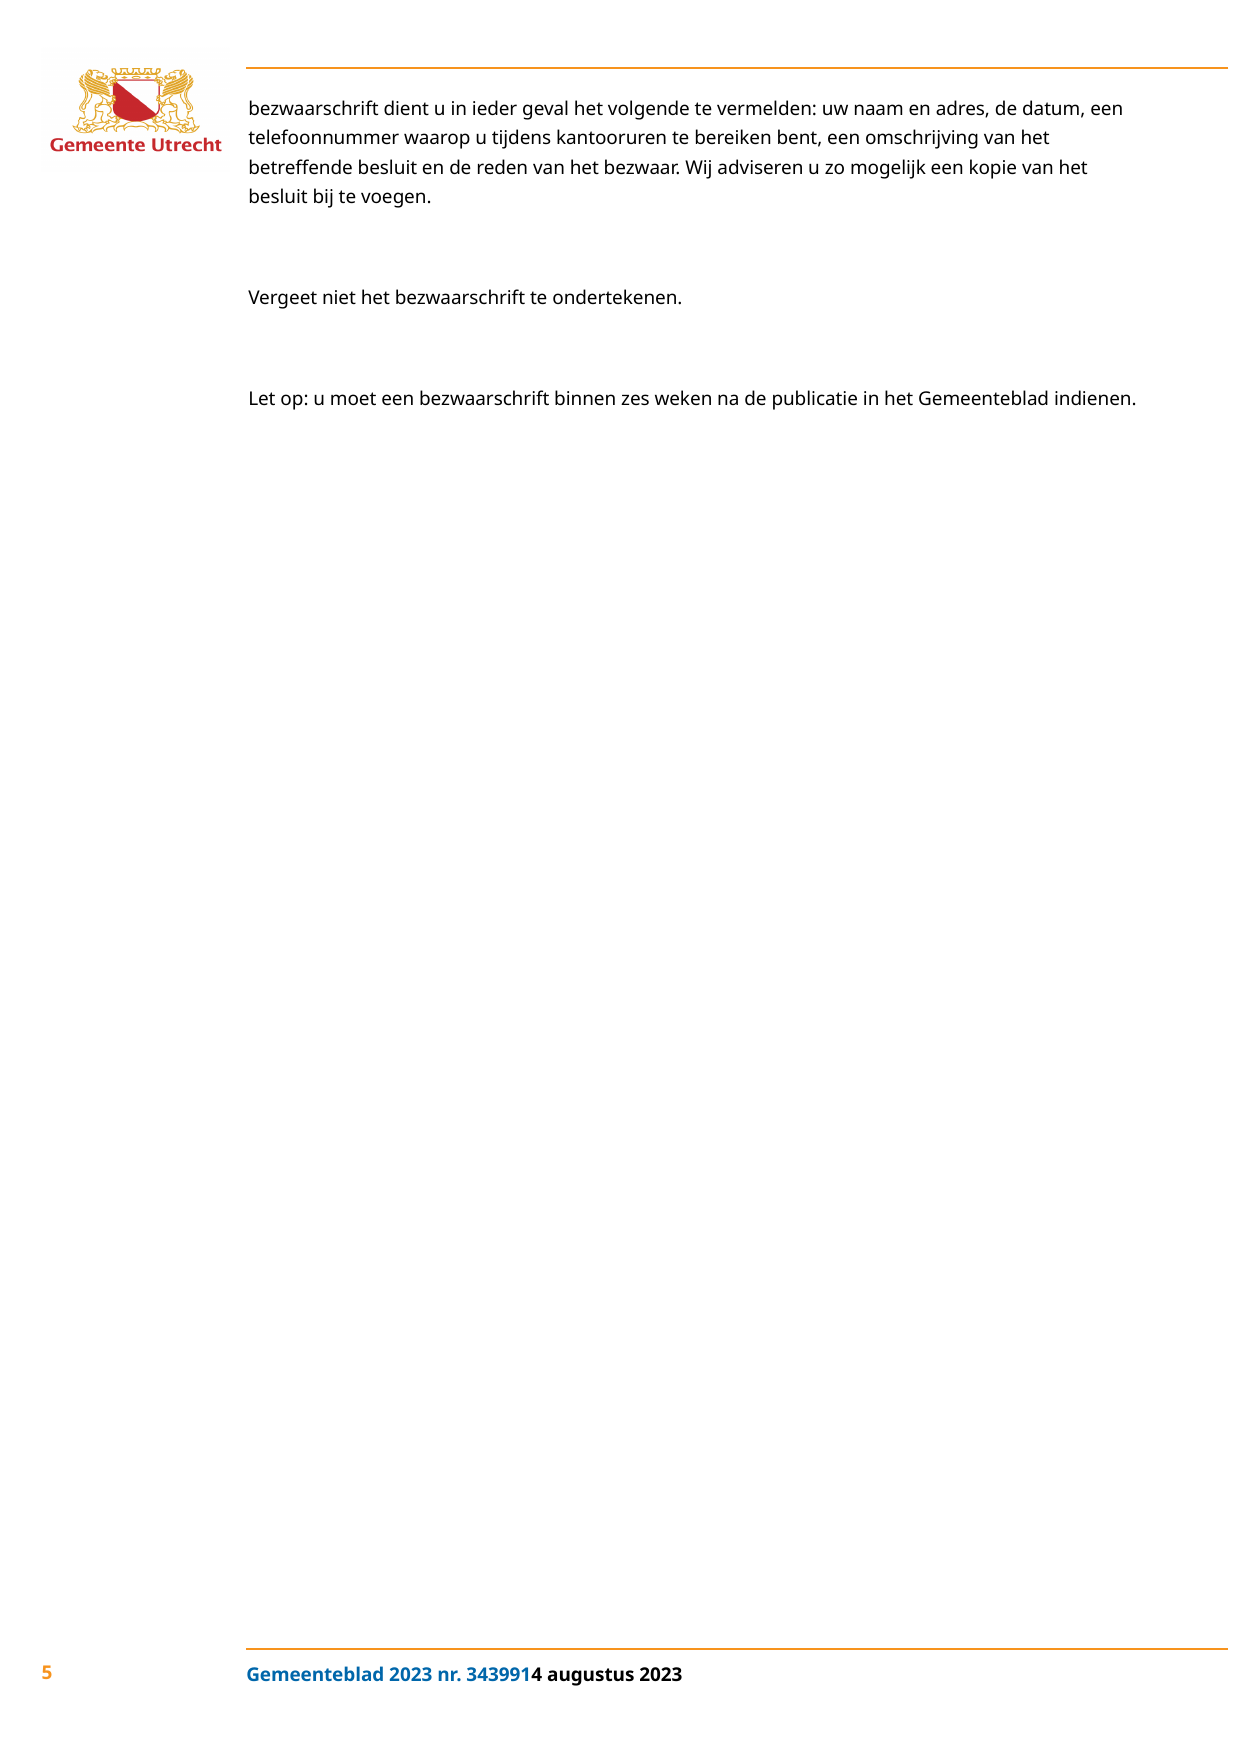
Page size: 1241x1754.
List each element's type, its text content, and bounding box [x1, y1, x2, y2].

text Let op: u moet een bezwaarschrift binnen zes weken na de publicatie in het Gemeenteblad indienen. [248, 385, 1152, 411]
text bezwaarschrift dient u in ieder geval het volgende te vermelden: uw naam en adres, de datum, een telefoonnummer waarop u tijdens kantooruren te bereiken bent, een omschrijving van het betreffende besluit en de reden van het bezwaar. Wij adviseren u zo mogelijk een kopie van het besluit bij te voegen. [248, 95, 1152, 209]
picture [41, 47, 231, 172]
text Vergeet niet het bezwaarschrift te ondertekenen. [248, 284, 1152, 310]
